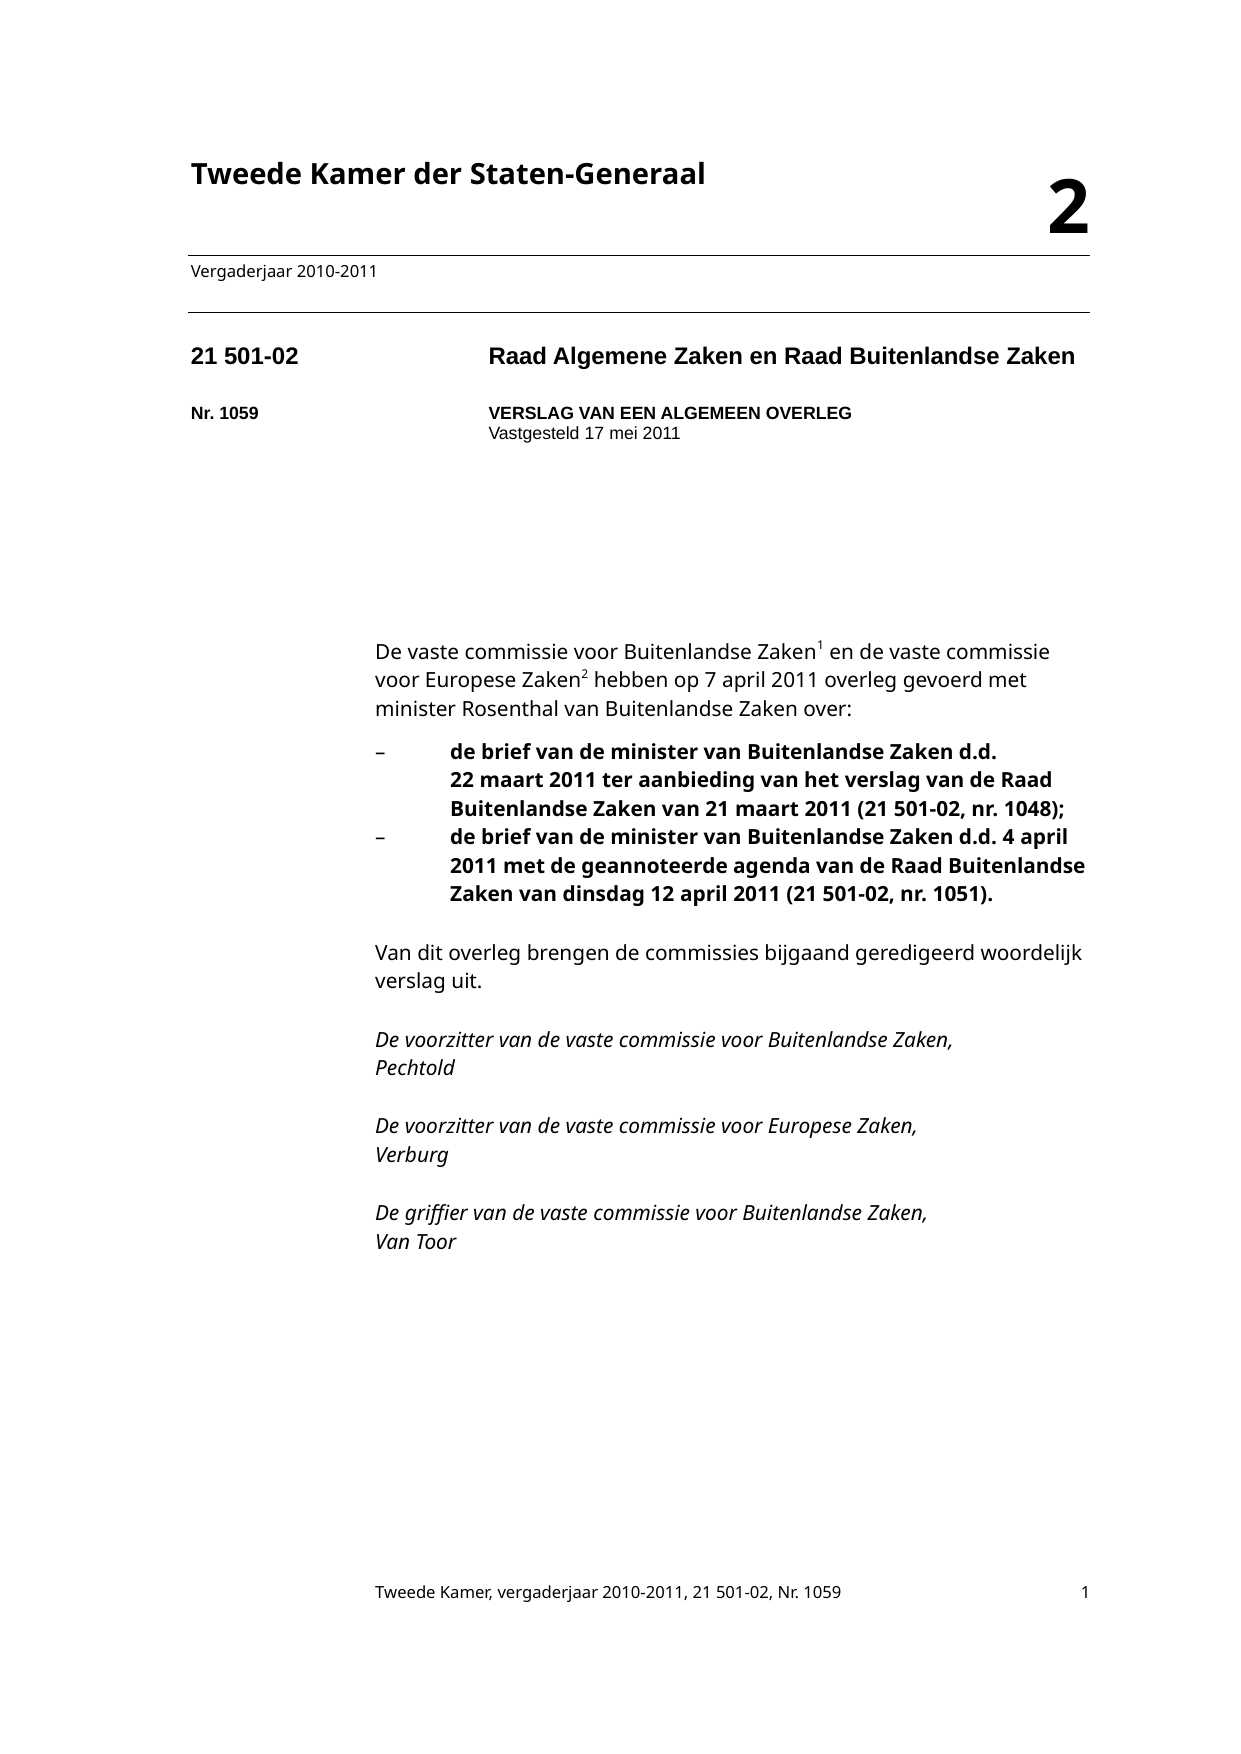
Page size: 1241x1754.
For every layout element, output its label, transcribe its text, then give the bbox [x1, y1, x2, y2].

table_header Tweede Kamer der Staten-Generaal [188, 150, 909, 255]
text De voorzitter van de vaste commissie voor Buitenlandse Zaken, [375, 1025, 1090, 1053]
table_cell 21 501-02 [188, 339, 485, 399]
text De griffier van de vaste commissie voor Buitenlandse Zaken, [375, 1198, 1090, 1227]
table_cell [188, 313, 485, 339]
text Van dit overleg brengen de commissies bijgaand geredigeerd woordelijk verslag uit. [375, 938, 1090, 995]
text Van Toor [375, 1227, 1090, 1255]
table_cell Nr. 1059 [188, 399, 485, 518]
text Verburg [375, 1140, 1090, 1168]
table_cell [485, 313, 1090, 339]
text De vaste commissie voor Buitenlandse Zaken en de vaste commissie voor Europese Zaken hebben op 7 april 2011 overleg gevoerd met minister Rosenthal van Buitenlandse Zaken over: [375, 637, 1090, 722]
list de brief van de minister van Buitenlandse Zaken d.d. 4 april 2011 met de geannoteerde agenda van de Raad Buitenlandse Zaken van dinsdag 12 april 2011 (21 501-02, nr. 1051). [375, 822, 1090, 908]
table_header 2 [910, 150, 1090, 255]
text De voorzitter van de vaste commissie voor Europese Zaken, [375, 1112, 1090, 1140]
table_cell Vergaderjaar 2010-2011 [188, 256, 485, 312]
table_cell [485, 256, 1090, 312]
table_cell VERSLAG VAN EEN ALGEMEEN OVERLEG Vastgesteld 17 mei 2011 [485, 399, 1090, 518]
text Pechtold [375, 1053, 1090, 1082]
table_cell Raad Algemene Zaken en Raad Buitenlandse Zaken [485, 339, 1090, 399]
list de brief van de minister van Buitenlandse Zaken d.d. 22 maart 2011 ter aanbieding van het verslag van de Raad Buitenlandse Zaken van 21 maart 2011 (21 501-02, nr. 1048); [375, 737, 1090, 822]
